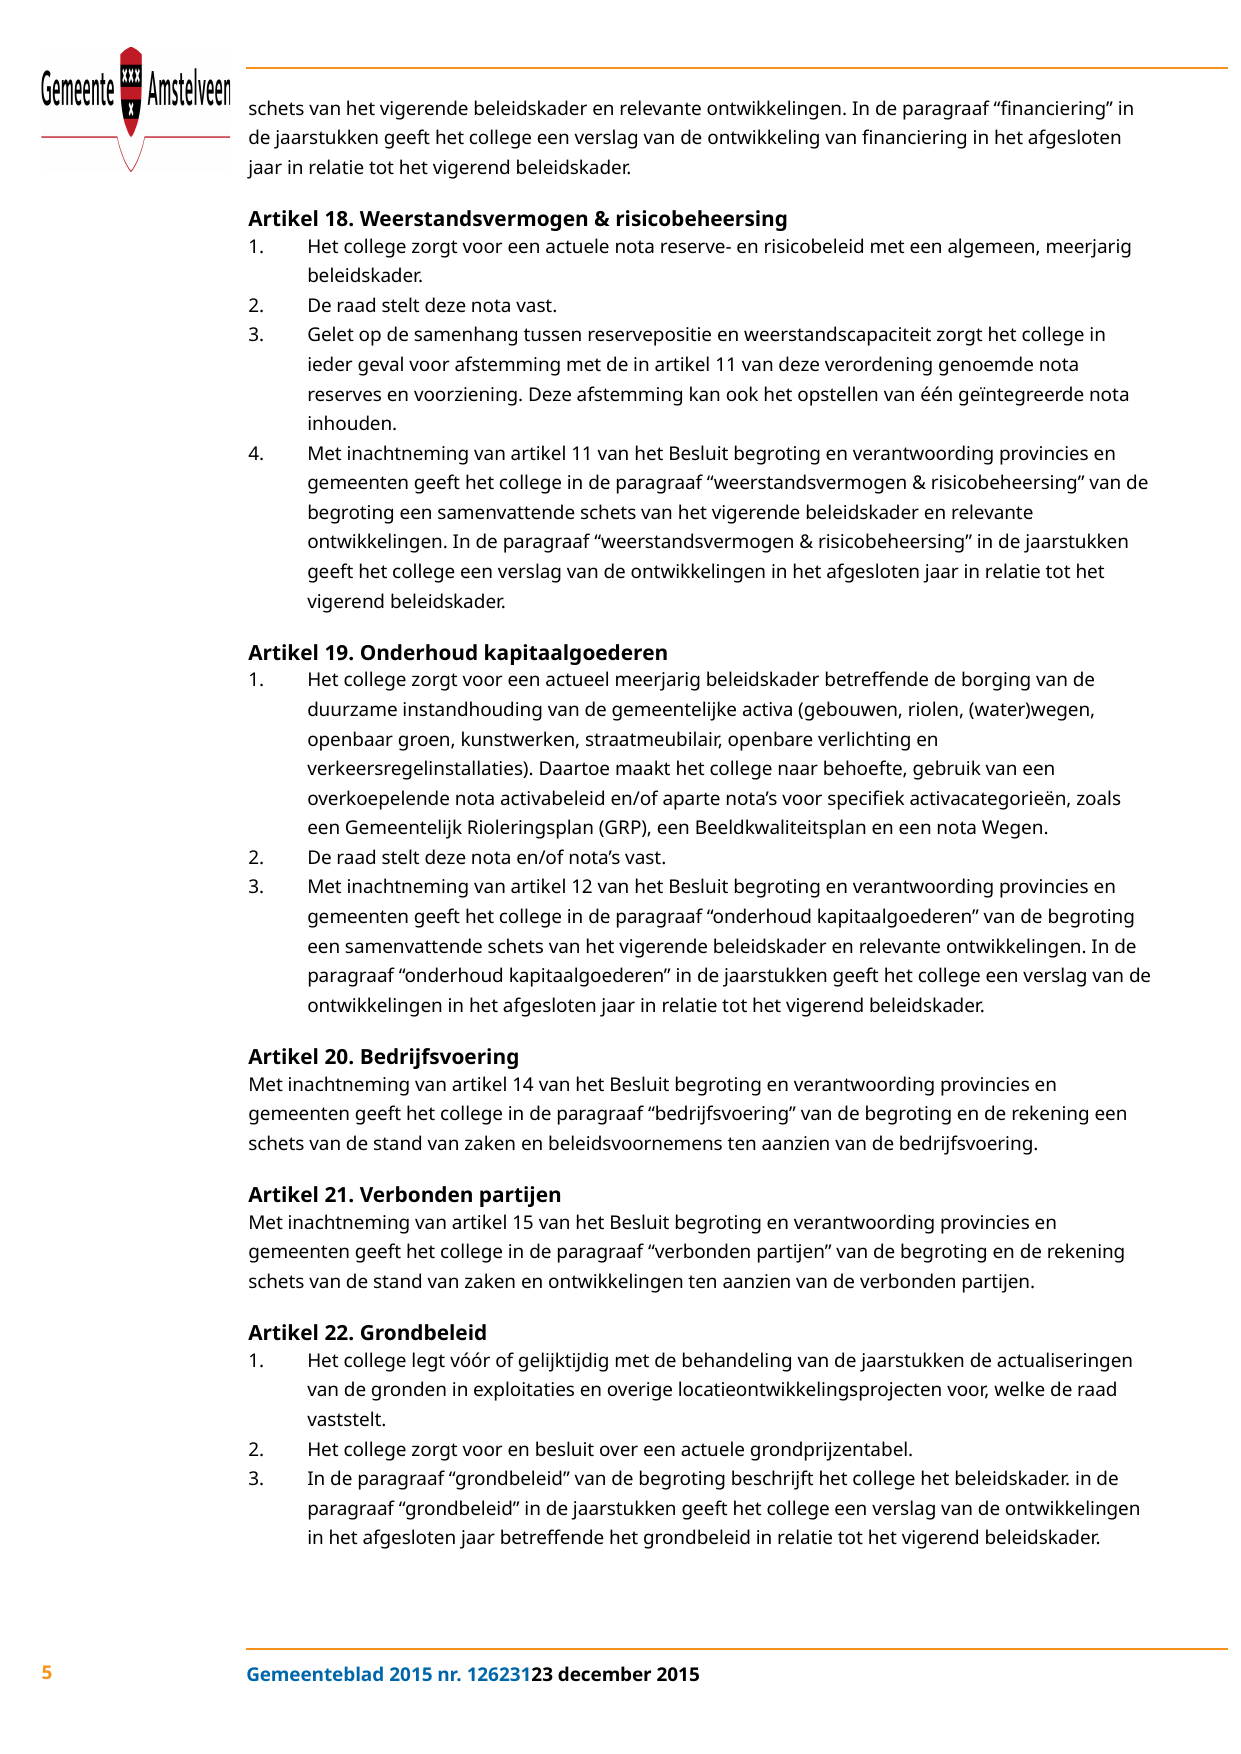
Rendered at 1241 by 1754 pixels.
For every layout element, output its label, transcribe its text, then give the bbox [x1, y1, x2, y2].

list Het college zorgt voor een actueel meerjarig beleidskader betreffende de borging van de duurzame instandhouding van de gemeentelijke activa (gebouwen, riolen, (water)wegen, openbaar groen, kunstwerken, straatmeubilair, openbare verlichting en verkeersregelinstallaties). Daartoe maakt het college naar behoefte, gebruik van een overkoepelende nota activabeleid en/of aparte nota’s voor specifiek activacategorieën, zoals een Gemeentelijk Rioleringsplan (GRP), een Beeldkwaliteitsplan en een nota Wegen. [248, 667, 1152, 840]
list Met inachtneming van artikel 12 van het Besluit begroting en verantwoording provincies en gemeenten geeft het college in de paragraaf “onderhoud kapitaalgoederen” van de begroting een samenvattende schets van het vigerende beleidskader en relevante ontwikkelingen. In de paragraaf “onderhoud kapitaalgoederen” in de jaarstukken geeft het college een verslag van de ontwikkelingen in het afgesloten jaar in relatie tot het vigerend beleidskader. [248, 874, 1152, 1018]
list In de paragraaf “grondbeleid” van de begroting beschrijft het college het beleidskader. in de paragraaf “grondbeleid” in de jaarstukken geeft het college een verslag van de ontwikkelingen in het afgesloten jaar betreffende het grondbeleid in relatie tot het vigerend beleidskader. [248, 1465, 1152, 1550]
list Het college legt vóór of gelijktijdig met de behandeling van de jaarstukken de actualiseringen van de gronden in exploitaties en overige locatieontwikkelingsprojecten voor, welke de raad vaststelt. [248, 1347, 1152, 1432]
list Het college zorgt voor een actuele nota reserve- en risicobeleid met een algemeen, meerjarig beleidskader. [248, 233, 1152, 288]
text Artikel 18. Weerstandsvermogen & risicobeheersing [248, 204, 1152, 233]
list Gelet op de samenhang tussen reservepositie en weerstandscapaciteit zorgt het college in ieder geval voor afstemming met de in artikel 11 van deze verordening genoemde nota reserves en voorziening. Deze afstemming kan ook het opstellen van één geïntegreerde nota inhouden. [248, 322, 1152, 436]
list Het college zorgt voor en besluit over een actuele grondprijzentabel. [248, 1436, 1152, 1461]
text Met inachtneming van artikel 15 van het Besluit begroting en verantwoording provincies en gemeenten geeft het college in de paragraaf “verbonden partijen” van de begroting en de rekening schets van de stand van zaken en ontwikkelingen ten aanzien van de verbonden partijen. [248, 1209, 1152, 1294]
text Artikel 21. Verbonden partijen [248, 1181, 1152, 1209]
text Artikel 22. Grondbeleid [248, 1318, 1152, 1347]
text Artikel 19. Onderhoud kapitaalgoederen [248, 638, 1152, 667]
list De raad stelt deze nota en/of nota’s vast. [248, 844, 1152, 870]
list De raad stelt deze nota vast. [248, 292, 1152, 318]
list Met inachtneming van artikel 11 van het Besluit begroting en verantwoording provincies en gemeenten geeft het college in de paragraaf “weerstandsvermogen & risicobeheersing” van de begroting een samenvattende schets van het vigerende beleidskader en relevante ontwikkelingen. In de paragraaf “weerstandsvermogen & risicobeheersing” in de jaarstukken geeft het college een verslag van de ontwikkelingen in het afgesloten jaar in relatie tot het vigerend beleidskader. [248, 440, 1152, 613]
text Met inachtneming van artikel 14 van het Besluit begroting en verantwoording provincies en gemeenten geeft het college in de paragraaf “bedrijfsvoering” van de begroting en de rekening een schets van de stand van zaken en beleidsvoornemens ten aanzien van de bedrijfsvoering. [248, 1071, 1152, 1156]
picture [41, 47, 231, 172]
text schets van het vigerende beleidskader en relevante ontwikkelingen. In de paragraaf “financiering” in de jaarstukken geeft het college een verslag van de ontwikkeling van financiering in het afgesloten jaar in relatie tot het vigerend beleidskader. [248, 95, 1152, 180]
text Artikel 20. Bedrijfsvoering [248, 1042, 1152, 1071]
